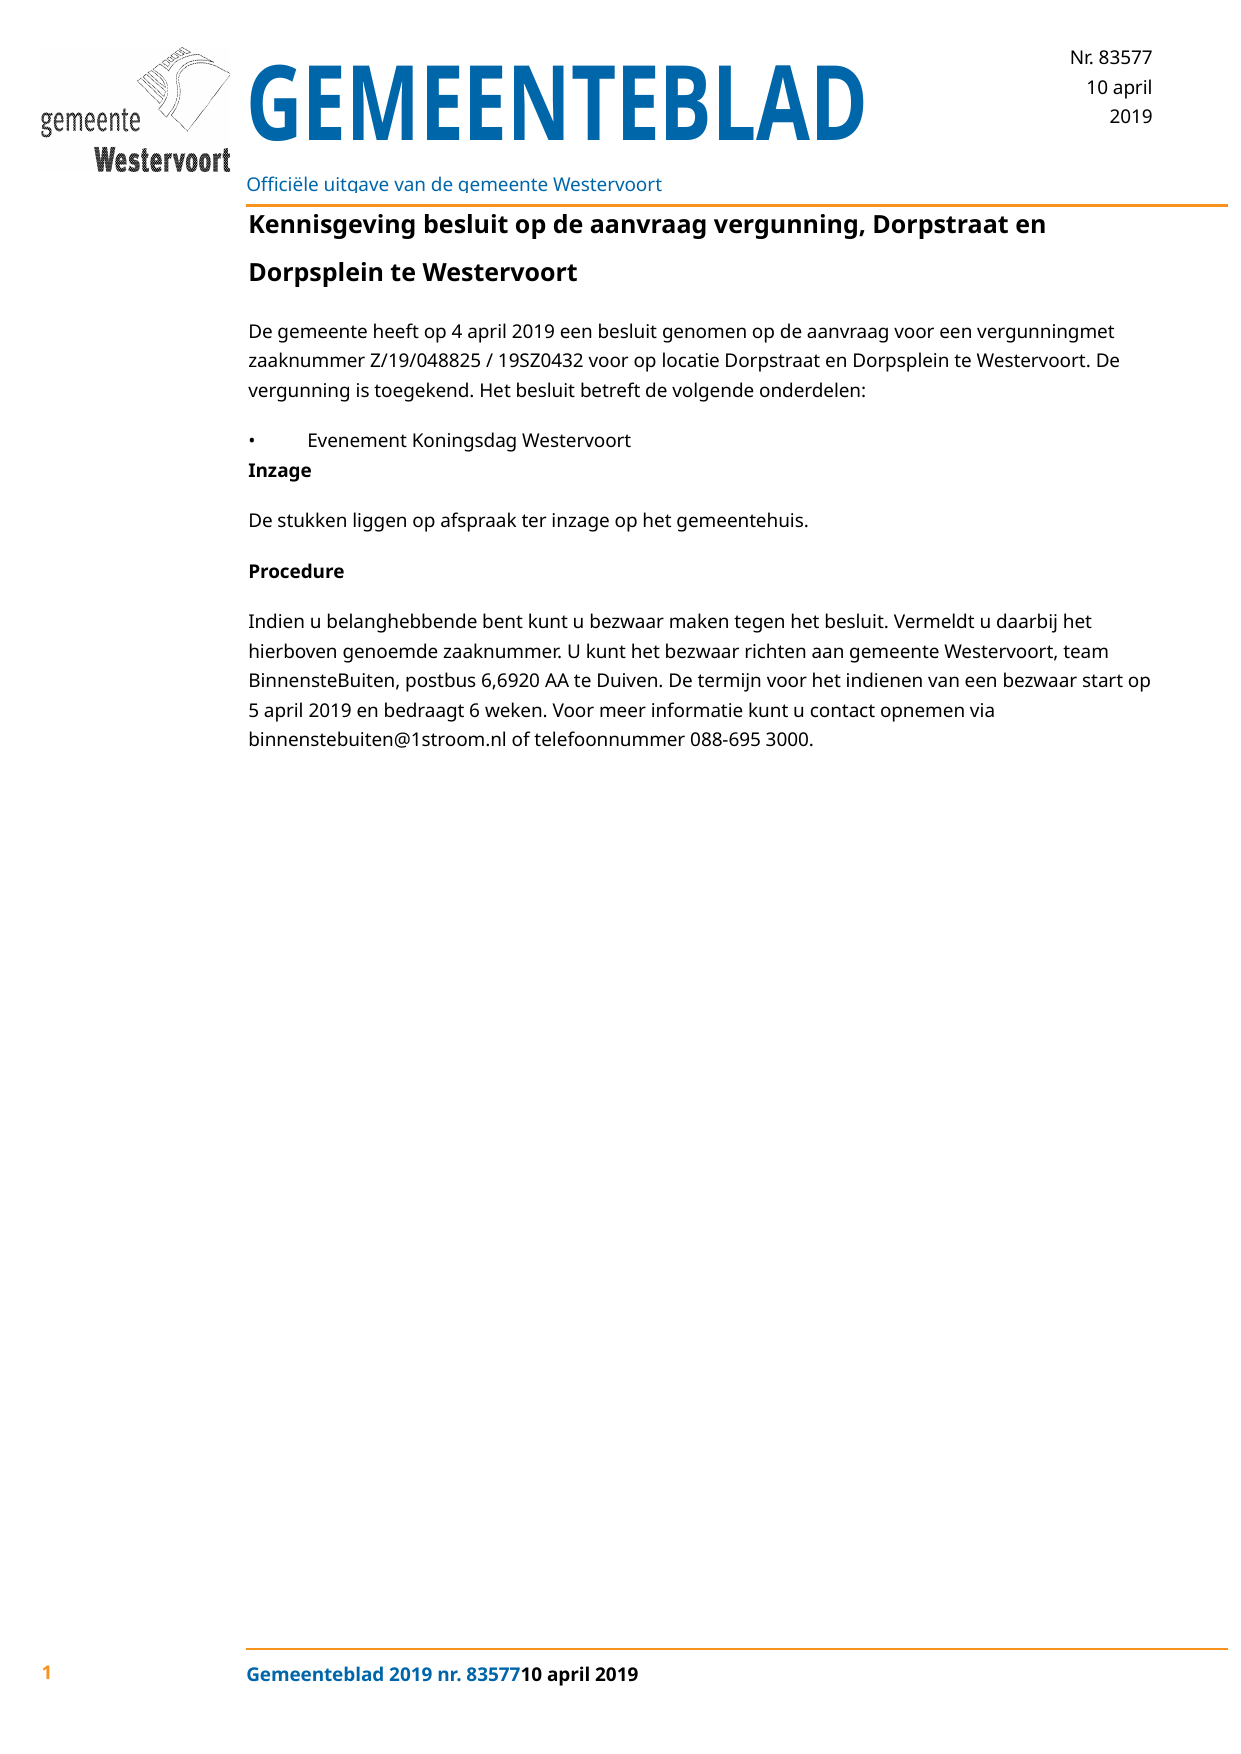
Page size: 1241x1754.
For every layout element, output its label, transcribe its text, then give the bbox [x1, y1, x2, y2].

text Inzage [248, 457, 1152, 483]
text Indien u belanghebbende bent kunt u bezwaar maken tegen het besluit. Vermeldt u daarbij het hierboven genoemde zaaknummer. U kunt het bezwaar richten aan gemeente Westervoort, team BinnensteBuiten, postbus 6,6920 AA te Duiven. De termijn voor het indienen van een bezwaar start op 5 april 2019 en bedraagt 6 weken. Voor meer informatie kunt u contact opnemen via binnenstebuiten@1stroom.nl of telefoonnummer 088-695 3000. [248, 608, 1152, 752]
list Evenement Koningsdag Westervoort [248, 427, 1152, 453]
text Procedure [248, 558, 1152, 584]
text De gemeente heeft op 4 april 2019 een besluit genomen op de aanvraag voor een vergunningmet zaaknummer Z/19/048825 / 19SZ0432 voor op locatie Dorpstraat en Dorpsplein te Westervoort. De vergunning is toegekend. Het besluit betreft de volgende onderdelen: [248, 318, 1152, 403]
picture [41, 47, 231, 172]
text De stukken liggen op afspraak ter inzage op het gemeentehuis. [248, 507, 1152, 533]
text Kennisgeving besluit op de aanvraag vergunning, Dorpstraat en Dorpsplein te Westervoort [248, 207, 1152, 288]
